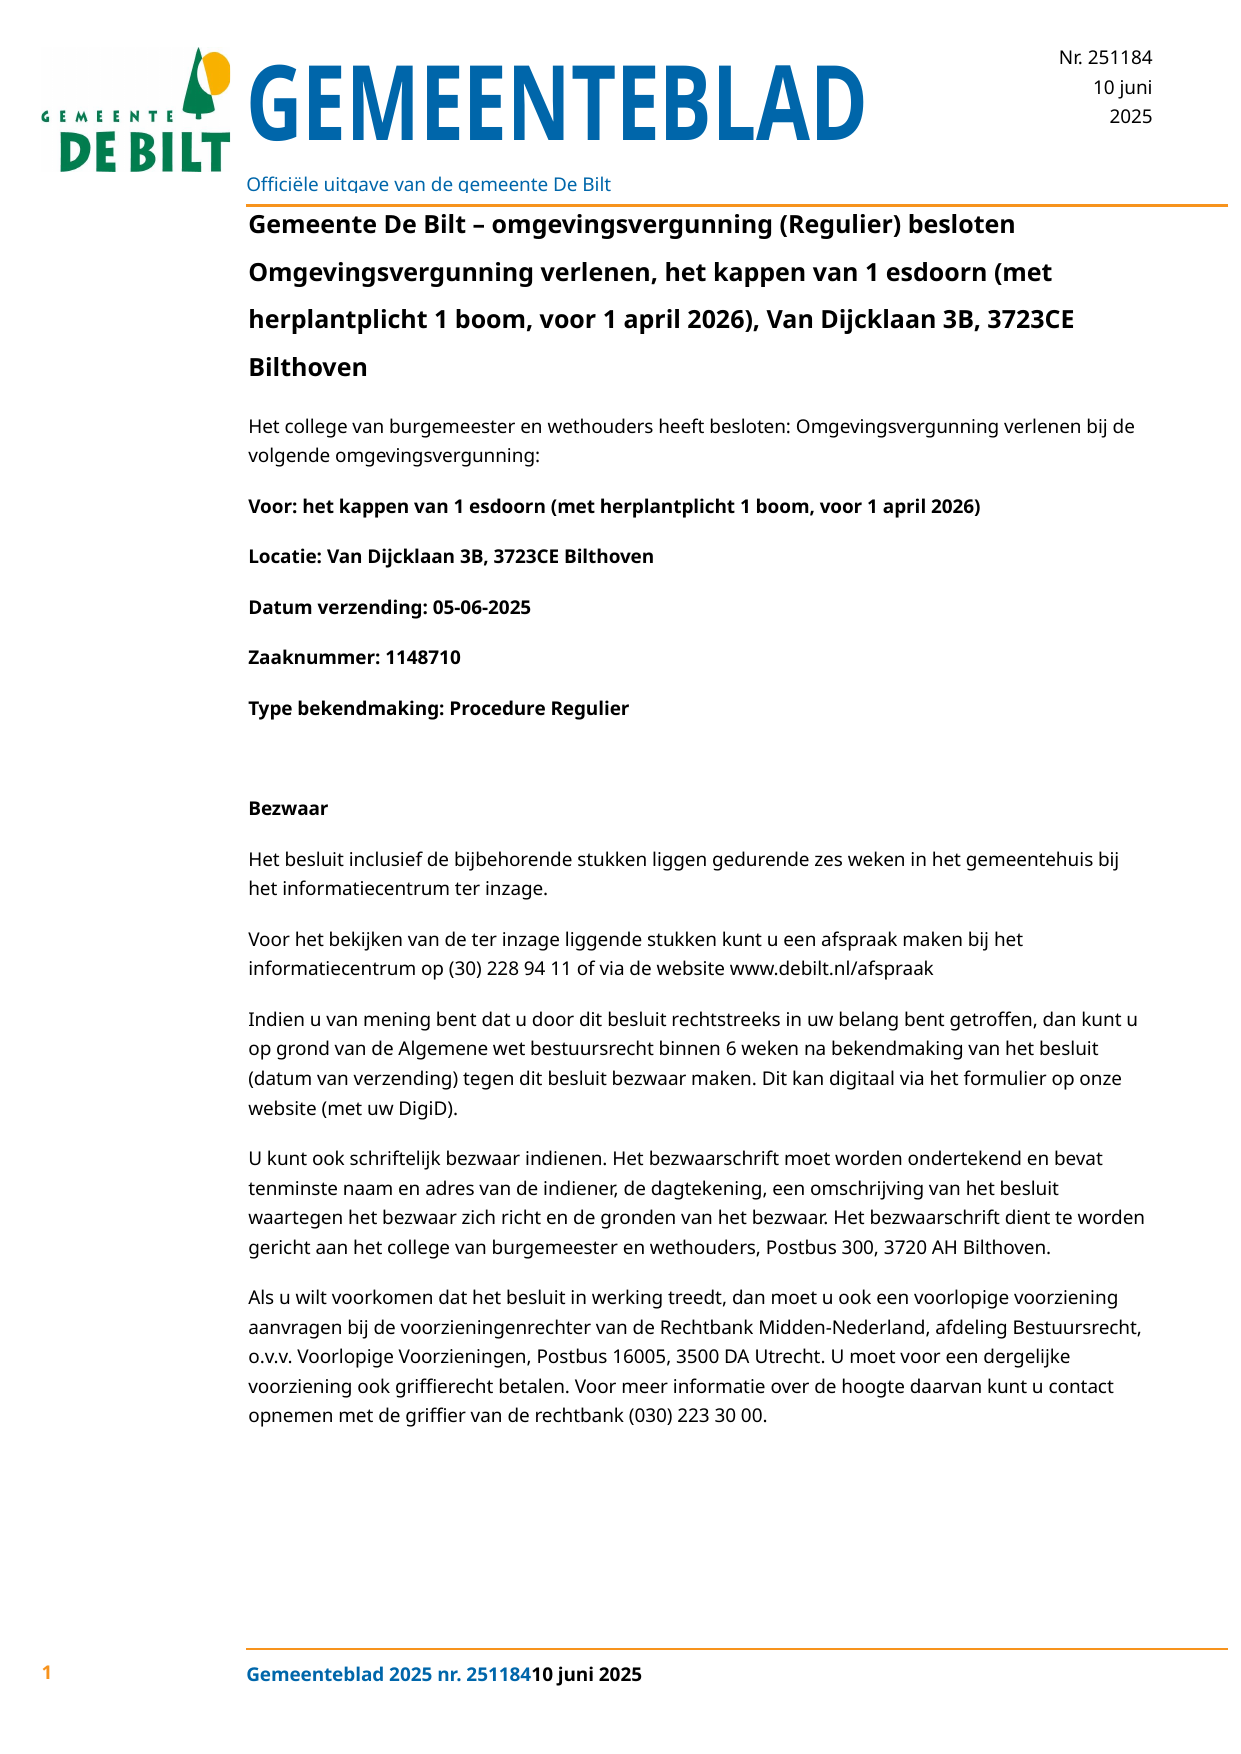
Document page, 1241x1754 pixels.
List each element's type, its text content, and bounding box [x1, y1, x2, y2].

text U kunt ook schriftelijk bezwaar indienen. Het bezwaarschrift moet worden ondertekend en bevat tenminste naam en adres van de indiener, de dagtekening, een omschrijving van het besluit waartegen het bezwaar zich richt en de gronden van het bezwaar. Het bezwaarschrift dient te worden gericht aan het college van burgemeester en wethouders, Postbus 300, 3720 AH Bilthoven. [248, 1145, 1152, 1260]
text Het besluit inclusief de bijbehorende stukken liggen gedurende zes weken in het gemeentehuis bij het informatiecentrum ter inzage. [248, 846, 1152, 901]
text Type bekendmaking: Procedure Regulier [248, 695, 1152, 721]
text Als u wilt voorkomen dat het besluit in werking treedt, dan moet u ook een voorlopige voorziening aanvragen bij de voorzieningenrechter van de Rechtbank Midden-Nederland, afdeling Bestuursrecht, o.v.v. Voorlopige Voorzieningen, Postbus 16005, 3500 DA Utrecht. U moet voor een dergelijke voorziening ook griffierecht betalen. Voor meer informatie over de hoogte daarvan kunt u contact opnemen met de griffier van de rechtbank (030) 223 30 00. [248, 1284, 1152, 1428]
text Datum verzending: 05-06-2025 [248, 594, 1152, 620]
text Indien u van mening bent dat u door dit besluit rechtstreeks in uw belang bent getroffen, dan kunt u op grond van de Algemene wet bestuursrecht binnen 6 weken na bekendmaking van het besluit (datum van verzending) tegen dit besluit bezwaar maken. Dit kan digitaal via het formulier op onze website (met uw DigiD). [248, 1006, 1152, 1121]
text Bezwaar [248, 796, 1152, 821]
text Voor het bekijken van de ter inzage liggende stukken kunt u een afspraak maken bij het informatiecentrum op (30) 228 94 11 of via de website www.debilt.nl/afspraak [248, 926, 1152, 981]
text Het college van burgemeester en wethouders heeft besloten: Omgevingsvergunning verlenen bij de volgende omgevingsvergunning: [248, 413, 1152, 468]
text Locatie: Van Dijcklaan 3B, 3723CE Bilthoven [248, 543, 1152, 569]
text Zaaknummer: 1148710 [248, 644, 1152, 670]
text Voor: het kappen van 1 esdoorn (met herplantplicht 1 boom, voor 1 april 2026) [248, 493, 1152, 519]
text Gemeente De Bilt – omgevingsvergunning (Regulier) besloten Omgevingsvergunning verlenen, het kappen van 1 esdoorn (met herplantplicht 1 boom, voor 1 april 2026), Van Dijcklaan 3B, 3723CE Bilthoven [248, 207, 1152, 384]
picture [41, 47, 231, 172]
